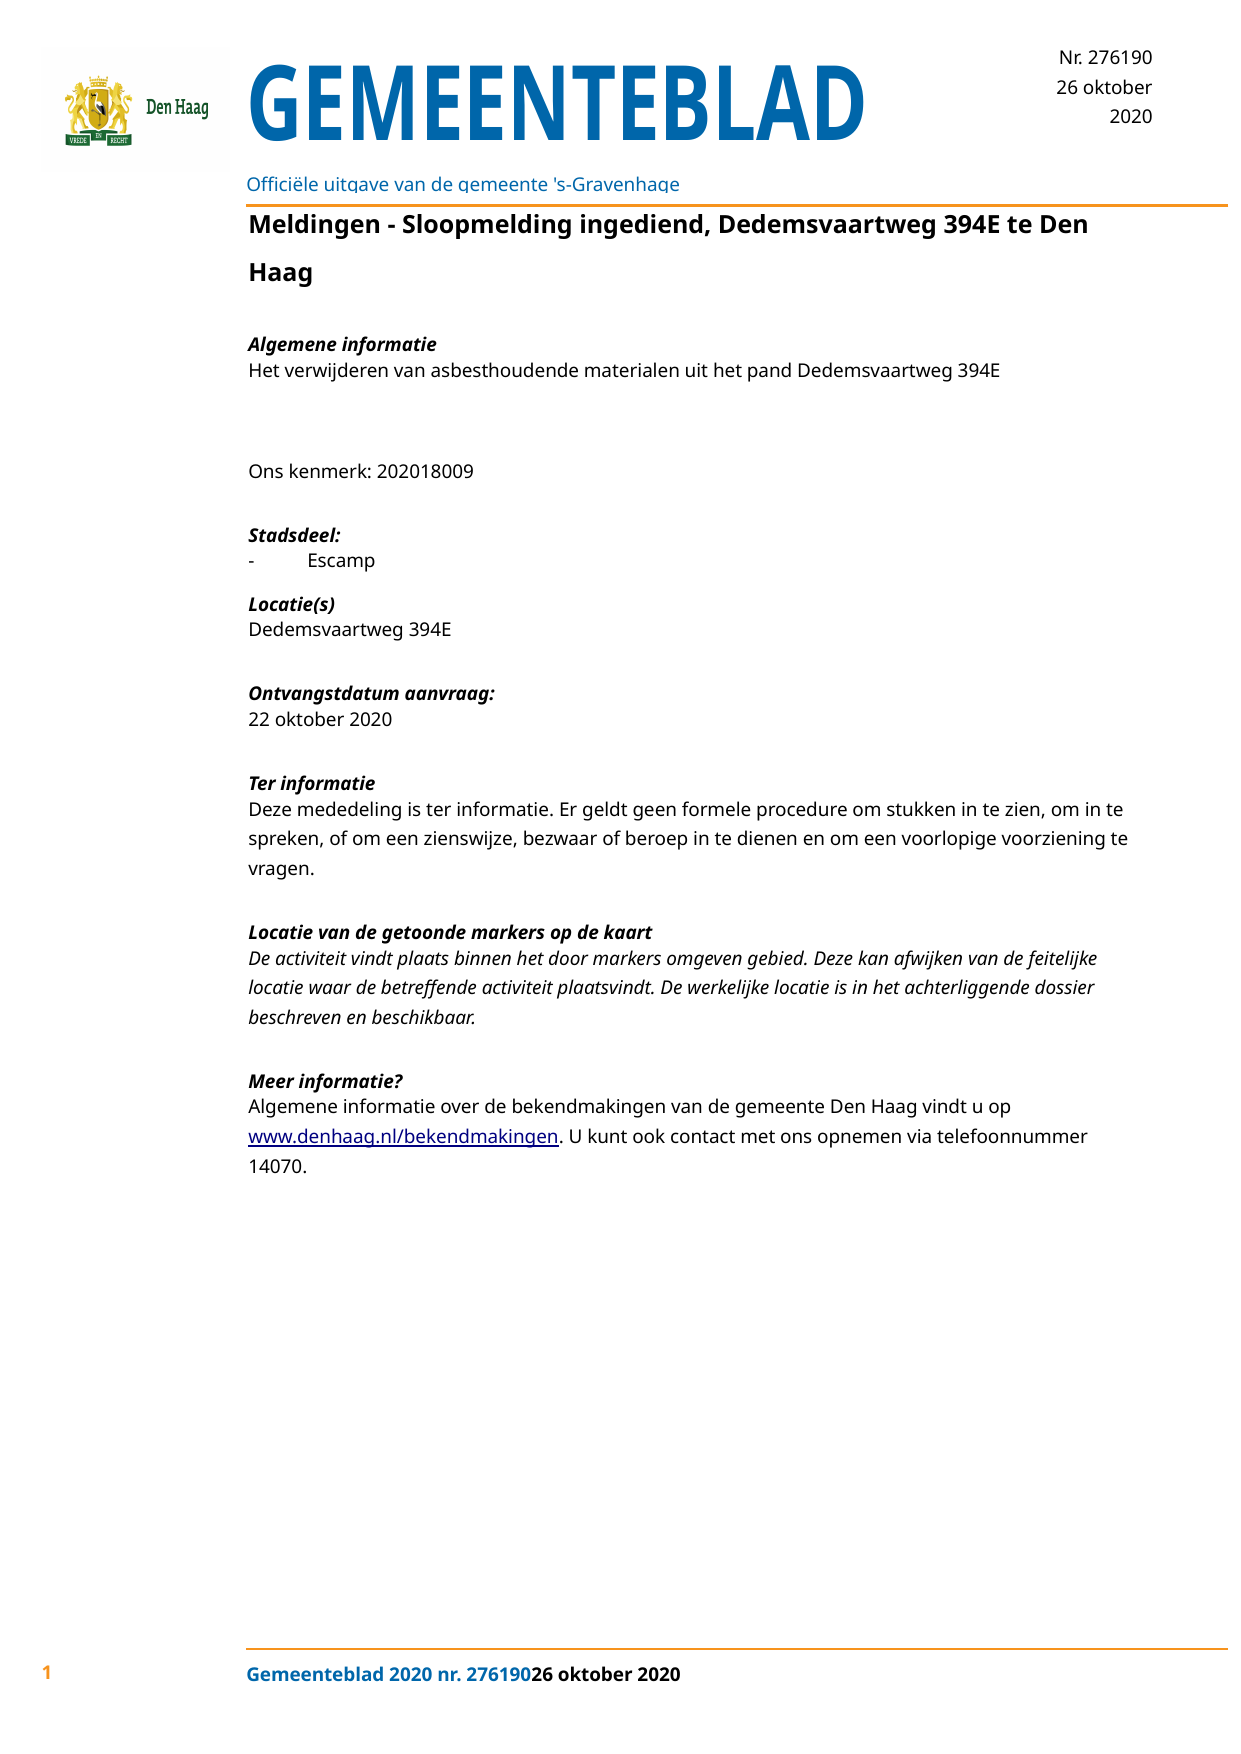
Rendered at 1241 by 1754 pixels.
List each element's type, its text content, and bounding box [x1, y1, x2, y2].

text Meer informatie? [248, 1068, 1152, 1094]
text Ter informatie [248, 770, 1152, 796]
text Locatie van de getoonde markers op de kaart [248, 919, 1152, 945]
text Ontvangstdatum aanvraag: [248, 681, 1152, 706]
text 22 oktober 2020 [248, 706, 1152, 732]
text De activiteit vindt plaats binnen het door markers omgeven gebied. Deze kan afwijken van de feitelijke locatie waar de betreffende activiteit plaatsvindt. De werkelijke locatie is in het achterliggende dossier beschreven en beschikbaar. [248, 945, 1152, 1030]
text Dedemsvaartweg 394E [248, 617, 1152, 642]
text Het verwijderen van asbesthoudende materialen uit het pand Dedemsvaartweg 394E [248, 357, 1152, 383]
text Algemene informatie over de bekendmakingen van de gemeente Den Haag vindt u op www.denhaag.nl/bekendmakingen. U kunt ook contact met ons opnemen via telefoonnummer 14070. [248, 1094, 1152, 1178]
list Escamp [248, 548, 1152, 573]
text Locatie(s) [248, 591, 1152, 617]
text Stadsdeel: [248, 522, 1152, 548]
text Meldingen - Sloopmelding ingediend, Dedemsvaartweg 394E te Den Haag [248, 207, 1152, 288]
picture [41, 47, 231, 172]
text Ons kenmerk: 202018009 [248, 458, 1152, 484]
text Algemene informatie [248, 331, 1152, 357]
text Deze mededeling is ter informatie. Er geldt geen formele procedure om stukken in te zien, om in te spreken, of om een zienswijze, bezwaar of beroep in te dienen en om een voorlopige voorziening te vragen. [248, 796, 1152, 881]
